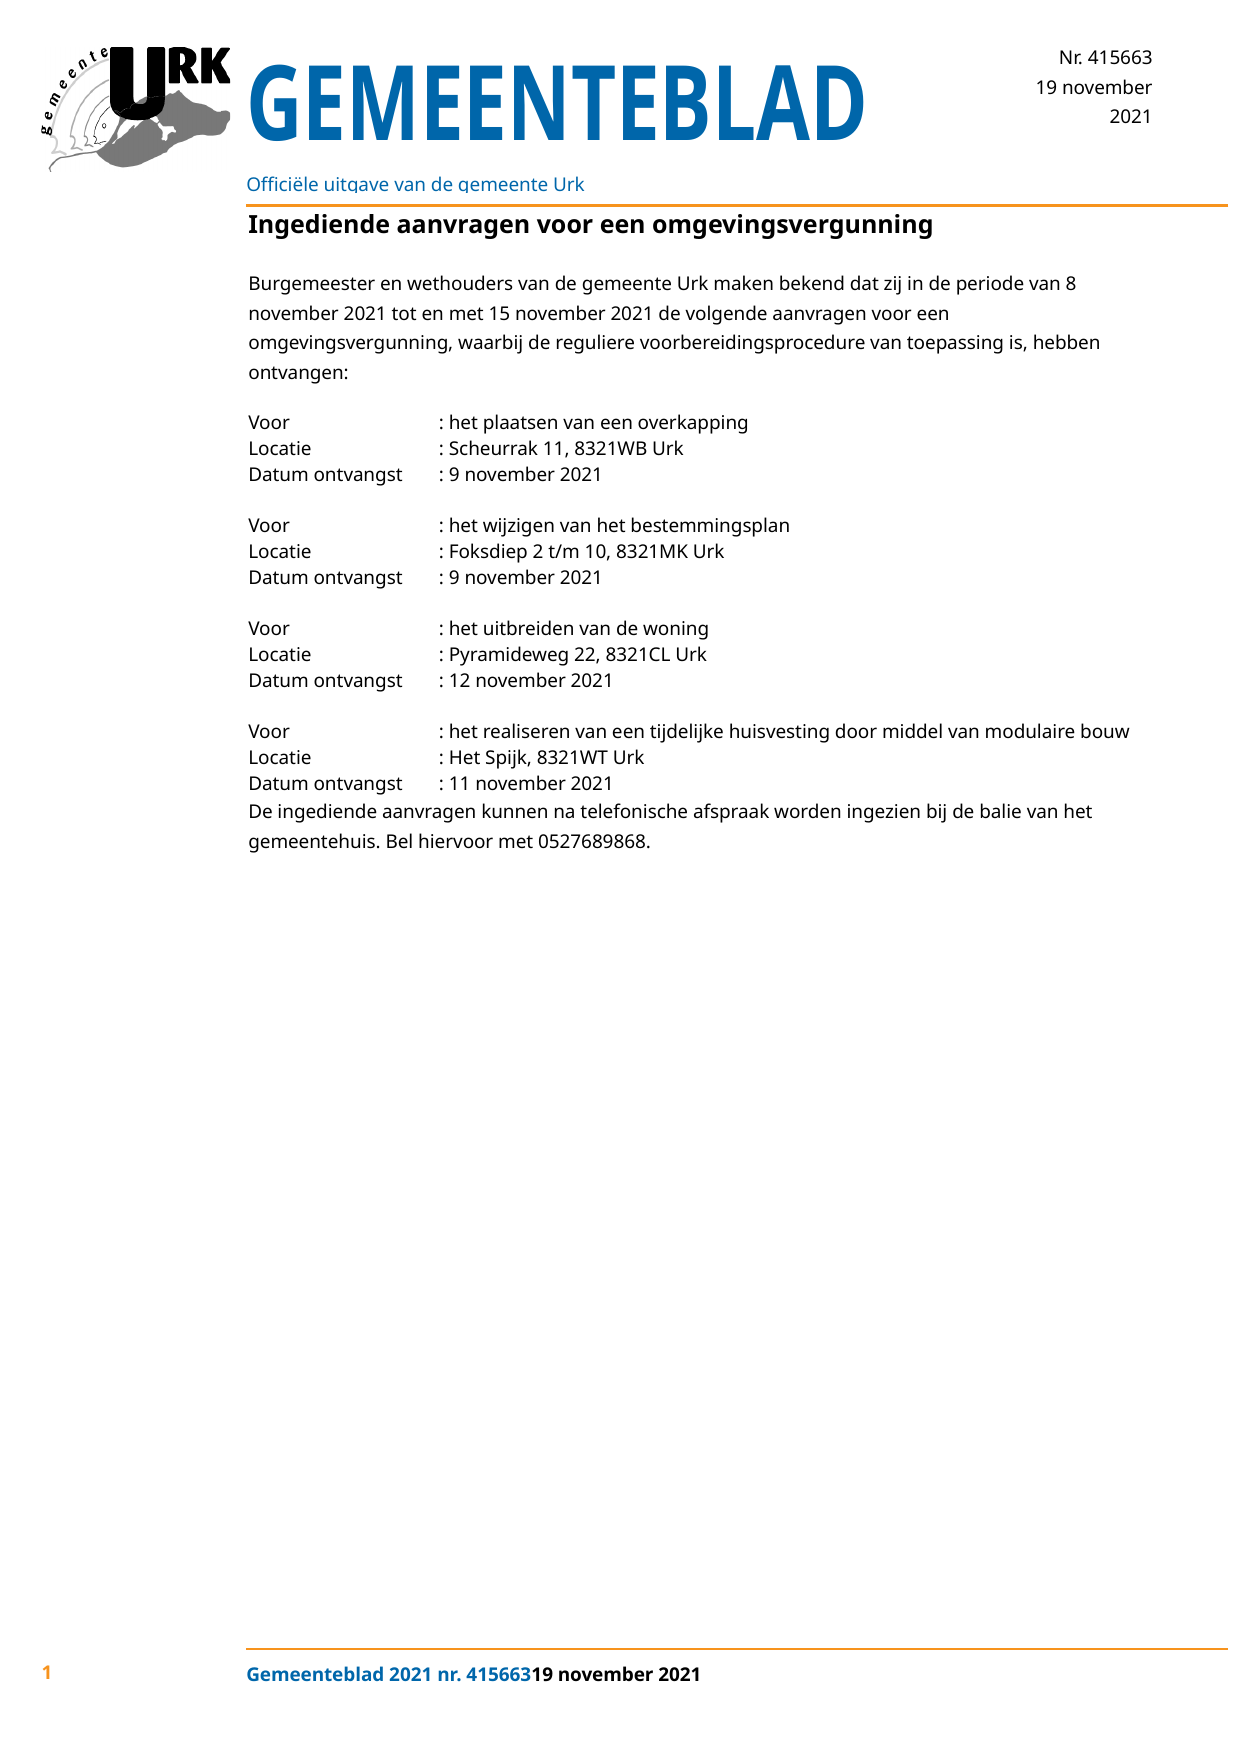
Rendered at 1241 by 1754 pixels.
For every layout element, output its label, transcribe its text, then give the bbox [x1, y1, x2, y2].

table_cell : Het Spijk, 8321WT Urk [439, 744, 1152, 770]
table_cell [248, 693, 439, 718]
table_cell [439, 487, 1152, 512]
table_cell Voor [248, 615, 439, 641]
table_cell : het uitbreiden van de woning [439, 615, 1152, 641]
table_cell : 12 november 2021 [439, 667, 1152, 693]
table_cell : Pyramideweg 22, 8321CL Urk [439, 641, 1152, 667]
table_cell : Scheurrak 11, 8321WB Urk [439, 435, 1152, 461]
table_cell Locatie [248, 435, 439, 461]
table_cell : 11 november 2021 [439, 770, 1152, 796]
table_cell [439, 693, 1152, 718]
text Ingediende aanvragen voor een omgevingsvergunning [248, 207, 1152, 241]
table_cell [248, 590, 439, 615]
table_cell Voor [248, 718, 439, 744]
table_cell Locatie [248, 744, 439, 770]
table_cell Voor [248, 513, 439, 538]
text De ingediende aanvragen kunnen na telefonische afspraak worden ingezien bij de balie van het gemeentehuis. Bel hiervoor met 0527689868. [248, 799, 1152, 854]
table_cell Datum ontvangst [248, 461, 439, 487]
picture [41, 47, 231, 172]
table_cell [439, 590, 1152, 615]
table_cell Locatie [248, 641, 439, 667]
table_cell : Foksdiep 2 t/m 10, 8321MK Urk [439, 538, 1152, 564]
table_cell : 9 november 2021 [439, 564, 1152, 590]
table_cell Locatie [248, 538, 439, 564]
table_header : het plaatsen van een overkapping [439, 410, 1152, 435]
table_cell Datum ontvangst [248, 564, 439, 590]
table_cell : 9 november 2021 [439, 461, 1152, 487]
text Burgemeester en wethouders van de gemeente Urk maken bekend dat zij in de periode van 8 november 2021 tot en met 15 november 2021 de volgende aanvragen voor een omgevingsvergunning, waarbij de reguliere voorbereidingsprocedure van toepassing is, hebben ontvangen: [248, 270, 1152, 385]
table_cell Datum ontvangst [248, 770, 439, 796]
table_header Voor [248, 410, 439, 435]
table_cell : het wijzigen van het bestemmingsplan [439, 513, 1152, 538]
table_cell : het realiseren van een tijdelijke huisvesting door middel van modulaire bouw [439, 718, 1152, 744]
table_cell Datum ontvangst [248, 667, 439, 693]
table_cell [248, 487, 439, 512]
